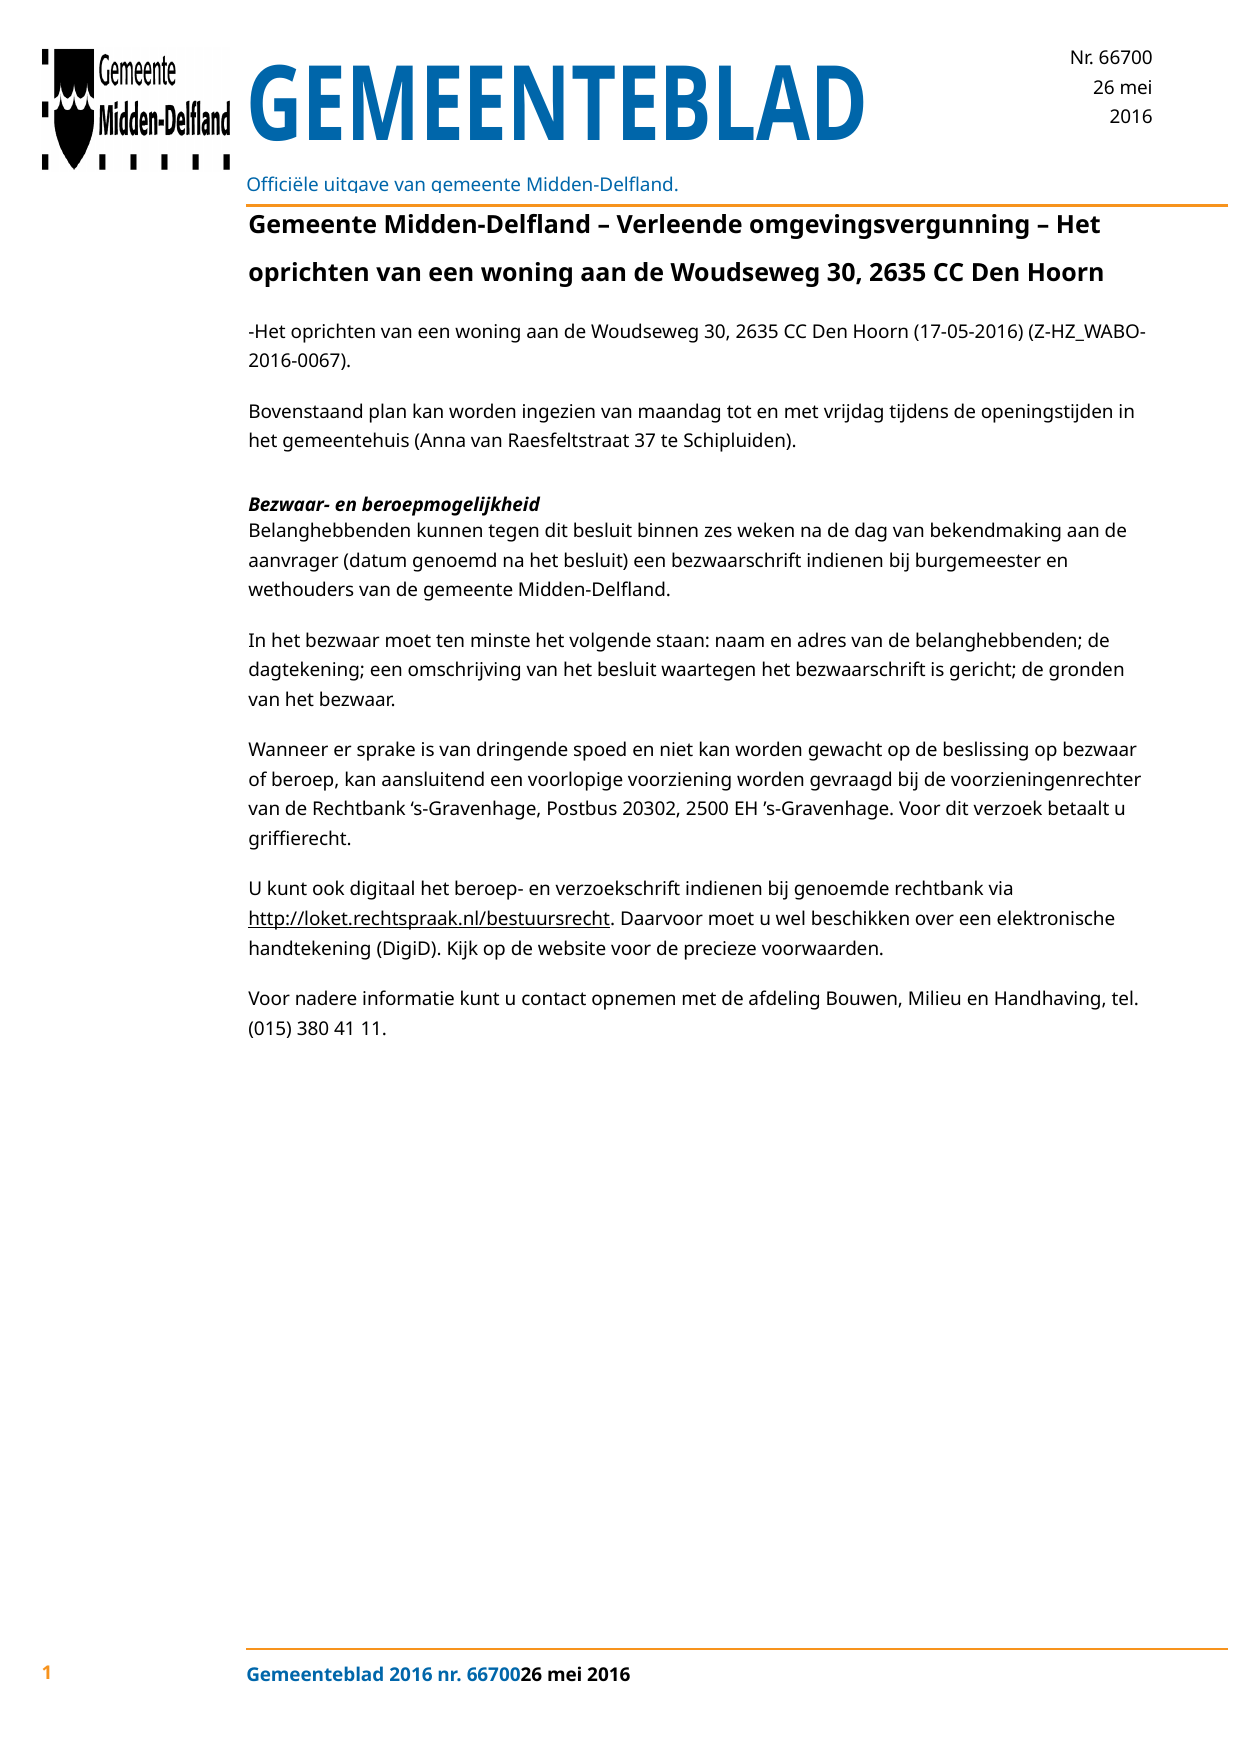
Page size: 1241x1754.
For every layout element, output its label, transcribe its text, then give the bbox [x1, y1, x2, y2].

text Bezwaar- en beroepmogelijkheid [248, 491, 1152, 517]
text -Het oprichten van een woning aan de Woudseweg 30, 2635 CC Den Hoorn (17-05-2016) (Z-HZ_WABO-2016-0067). [248, 318, 1152, 373]
text In het bezwaar moet ten minste het volgende staan: naam en adres van de belanghebbenden; de dagtekening; een omschrijving van het besluit waartegen het bezwaarschrift is gericht; de gronden van het bezwaar. [248, 627, 1152, 712]
picture [41, 47, 231, 172]
text Wanneer er sprake is van dringende spoed en niet kan worden gewacht op de beslissing op bezwaar of beroep, kan aansluitend een voorlopige voorziening worden gevraagd bij de voorzieningenrechter van de Rechtbank ‘s-Gravenhage, Postbus 20302, 2500 EH ’s-Gravenhage. Voor dit verzoek betaalt u griffierecht. [248, 736, 1152, 851]
text Belanghebbenden kunnen tegen dit besluit binnen zes weken na de dag van bekendmaking aan de aanvrager (datum genoemd na het besluit) een bezwaarschrift indienen bij burgemeester en wethouders van de gemeente Midden-Delfland. [248, 517, 1152, 602]
text Voor nadere informatie kunt u contact opnemen met de afdeling Bouwen, Milieu en Handhaving, tel. (015) 380 41 11. [248, 985, 1152, 1040]
text U kunt ook digitaal het beroep- en verzoekschrift indienen bij genoemde rechtbank via http://loket.rechtspraak.nl/bestuursrecht. Daarvoor moet u wel beschikken over een elektronische handtekening (DigiD). Kijk op de website voor de precieze voorwaarden. [248, 876, 1152, 960]
text Bovenstaand plan kan worden ingezien van maandag tot en met vrijdag tijdens de openingstijden in het gemeentehuis (Anna van Raesfeltstraat 37 te Schipluiden). [248, 398, 1152, 453]
text Gemeente Midden-Delfland – Verleende omgevingsvergunning – Het oprichten van een woning aan de Woudseweg 30, 2635 CC Den Hoorn [248, 207, 1152, 288]
